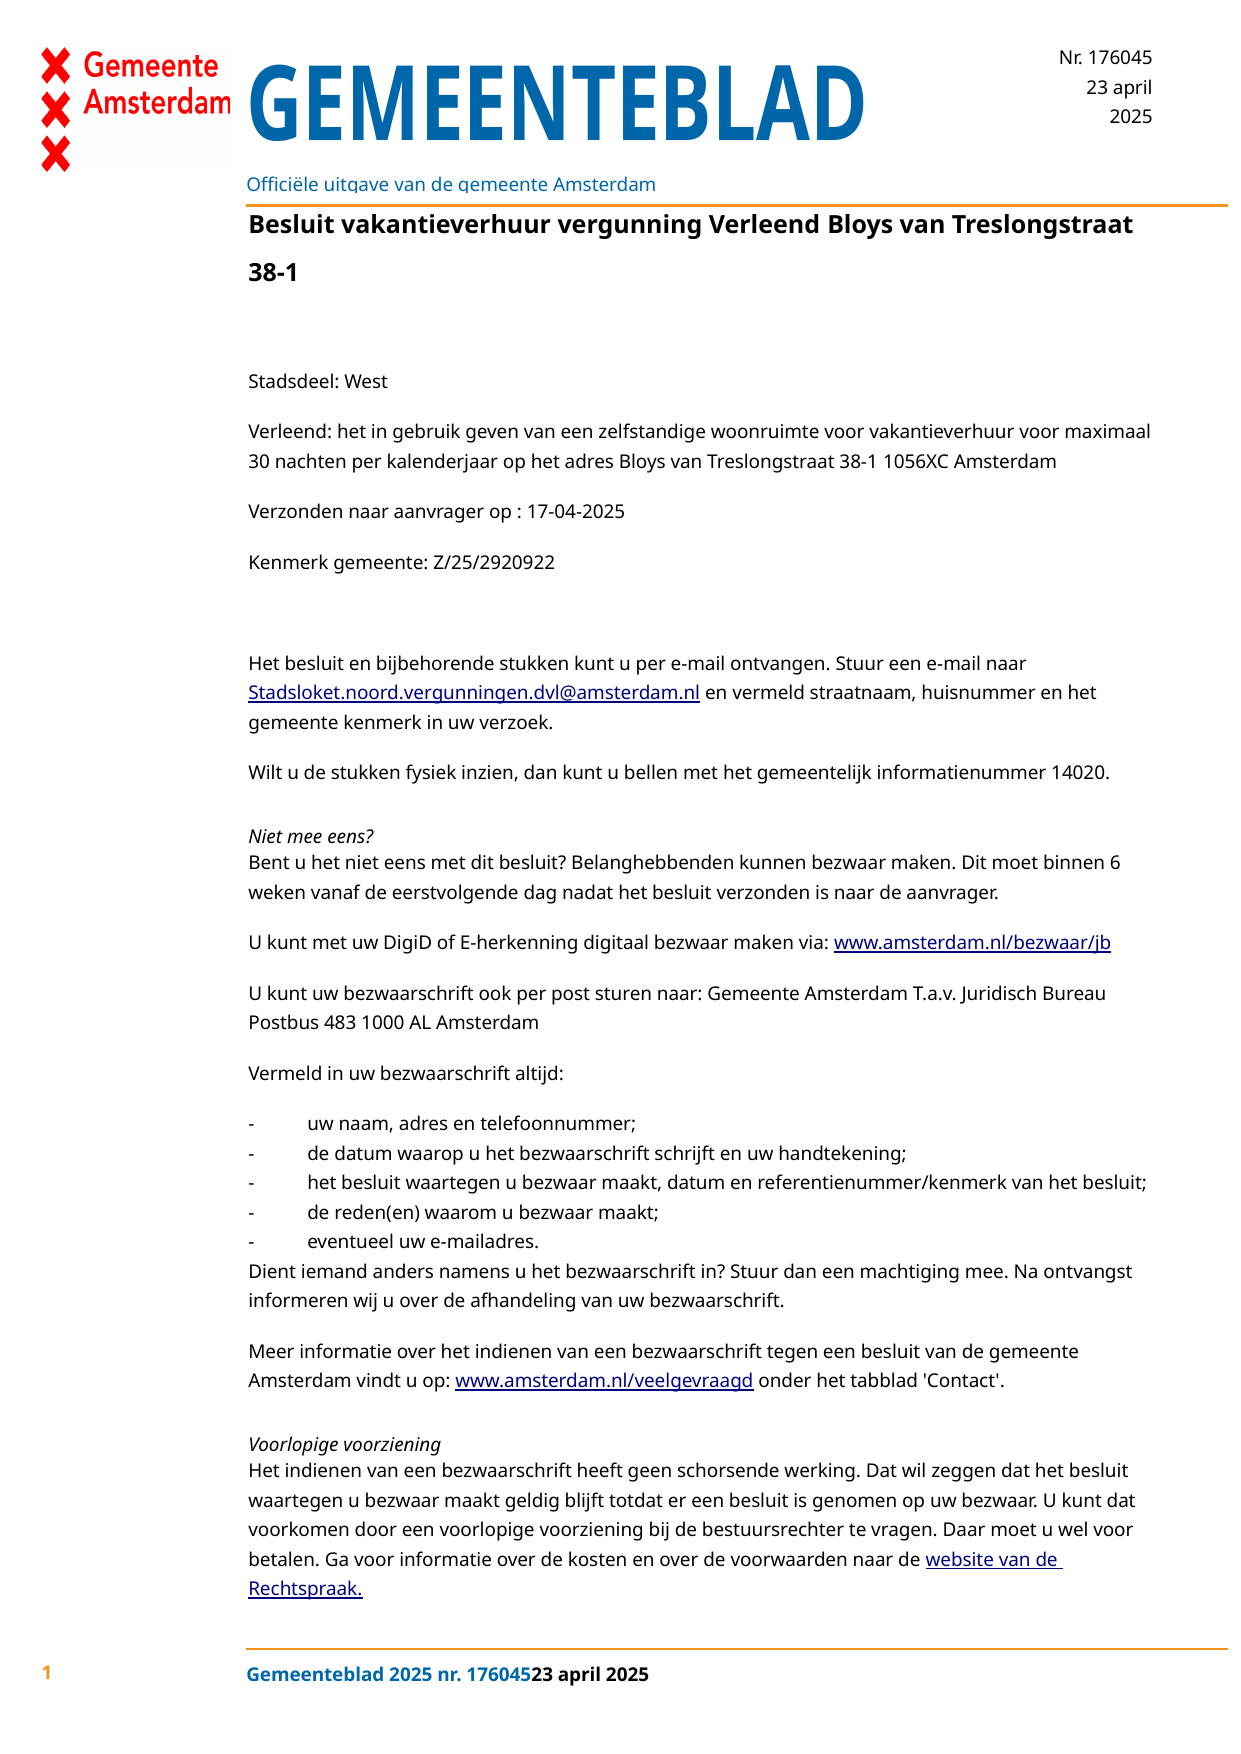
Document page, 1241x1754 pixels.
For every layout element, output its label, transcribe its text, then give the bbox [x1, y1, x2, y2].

text Wilt u de stukken fysiek inzien, dan kunt u bellen met het gemeentelijk informatienummer 14020. [248, 759, 1152, 785]
list uw naam, adres en telefoonnummer; [248, 1110, 1152, 1136]
text Niet mee eens? [248, 823, 1152, 849]
text Vermeld in uw bezwaarschrift altijd: [248, 1060, 1152, 1085]
text Verleend: het in gebruik geven van een zelfstandige woonruimte voor vakantieverhuur voor maximaal 30 nachten per kalenderjaar op het adres Bloys van Treslongstraat 38-1 1056XC Amsterdam [248, 419, 1152, 474]
text Verzonden naar aanvrager op : 17-04-2025 [248, 499, 1152, 524]
text Meer informatie over het indienen van een bezwaarschrift tegen een besluit van de gemeente Amsterdam vindt u op: www.amsterdam.nl/veelgevraagd onder het tabblad 'Contact'. [248, 1338, 1152, 1393]
text Het besluit en bijbehorende stukken kunt u per e-mail ontvangen. Stuur een e-mail naar Stadsloket.noord.vergunningen.dvl@amsterdam.nl en vermeld straatnaam, huisnummer en het gemeente kenmerk in uw verzoek. [248, 650, 1152, 735]
list de datum waarop u het bezwaarschrift schrijft en uw handtekening; [248, 1140, 1152, 1165]
text Voorlopige voorziening [248, 1432, 1152, 1457]
text Stadsdeel: West [248, 368, 1152, 394]
list eventueel uw e-mailadres. [248, 1228, 1152, 1254]
text Bent u het niet eens met dit besluit? Belanghebbenden kunnen bezwaar maken. Dit moet binnen 6 weken vanaf de eerstvolgende dag nadat het besluit verzonden is naar de aanvrager. [248, 849, 1152, 904]
picture [41, 47, 231, 172]
list het besluit waartegen u bezwaar maakt, datum en referentienummer/kenmerk van het besluit; [248, 1169, 1152, 1195]
text Dient iemand anders namens u het bezwaarschrift in? Stuur dan een machtiging mee. Na ontvangst informeren wij u over de afhandeling van uw bezwaarschrift. [248, 1258, 1152, 1313]
text Kenmerk gemeente: Z/25/2920922 [248, 549, 1152, 575]
text Het indienen van een bezwaarschrift heeft geen schorsende werking. Dat wil zeggen dat het besluit waartegen u bezwaar maakt geldig blijft totdat er een besluit is genomen op uw bezwaar. U kunt dat voorkomen door een voorlopige voorziening bij de bestuursrechter te vragen. Daar moet u wel voor betalen. Ga voor informatie over de kosten en over de voorwaarden naar de website van de Rechtspraak. [248, 1457, 1152, 1601]
list de reden(en) waarom u bezwaar maakt; [248, 1199, 1152, 1224]
text U kunt met uw DigiD of E-herkenning digitaal bezwaar maken via: www.amsterdam.nl/bezwaar/jb [248, 929, 1152, 955]
text U kunt uw bezwaarschrift ook per post sturen naar: Gemeente Amsterdam T.a.v. Juridisch Bureau Postbus 483 1000 AL Amsterdam [248, 980, 1152, 1035]
text Besluit vakantieverhuur vergunning Verleend Bloys van Treslongstraat 38-1 [248, 207, 1152, 288]
